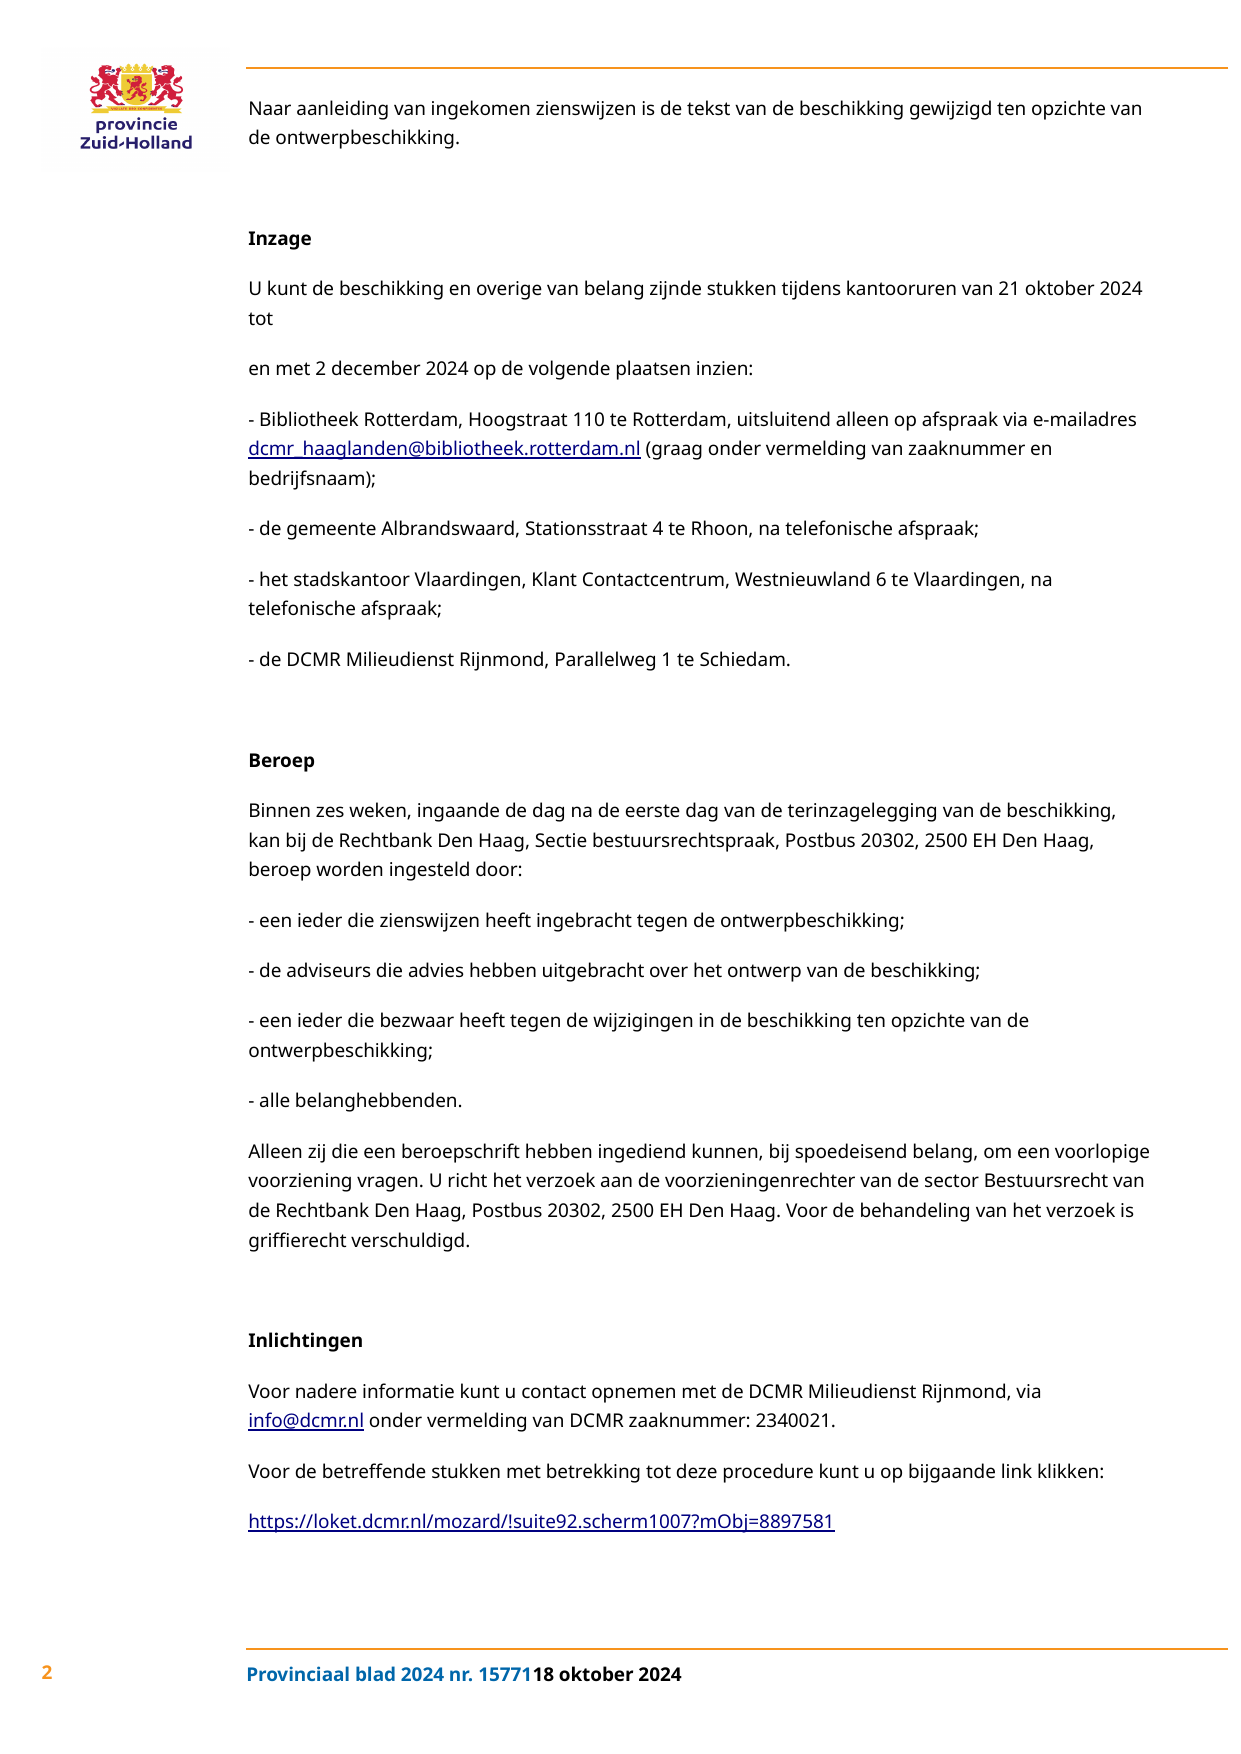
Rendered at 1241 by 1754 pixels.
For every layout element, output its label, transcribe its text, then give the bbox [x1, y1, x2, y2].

text https://loket.dcmr.nl/mozard/!suite92.scherm1007?mObj=8897581 [248, 1508, 1152, 1534]
text U kunt de beschikking en overige van belang zijnde stukken tijdens kantooruren van 21 oktober 2024 tot [248, 276, 1152, 331]
text Inlichtingen [248, 1328, 1152, 1353]
text Inzage [248, 225, 1152, 251]
text - de gemeente Albrandswaard, Stationsstraat 4 te Rhoon, na telefonische afspraak; [248, 516, 1152, 541]
text Binnen zes weken, ingaande de dag na de eerste dag van de terinzagelegging van de beschikking, kan bij de Rechtbank Den Haag, Sectie bestuursrechtspraak, Postbus 20302, 2500 EH Den Haag, beroep worden ingesteld door: [248, 797, 1152, 882]
text - het stadskantoor Vlaardingen, Klant Contactcentrum, Westnieuwland 6 te Vlaardingen, na telefonische afspraak; [248, 566, 1152, 621]
text Voor de betreffende stukken met betrekking tot deze procedure kunt u op bijgaande link klikken: [248, 1458, 1152, 1484]
text - de adviseurs die advies hebben uitgebracht over het ontwerp van de beschikking; [248, 957, 1152, 983]
picture [41, 47, 231, 172]
text Alleen zij die een beroepschrift hebben ingediend kunnen, bij spoedeisend belang, om een voorlopige voorziening vragen. U richt het verzoek aan de voorzieningenrechter van de sector Bestuursrecht van de Rechtbank Den Haag, Postbus 20302, 2500 EH Den Haag. Voor de behandeling van het verzoek is griffierecht verschuldigd. [248, 1138, 1152, 1253]
text - een ieder die zienswijzen heeft ingebracht tegen de ontwerpbeschikking; [248, 907, 1152, 933]
text Voor nadere informatie kunt u contact opnemen met de DCMR Milieudienst Rijnmond, via info@dcmr.nl onder vermelding van DCMR zaaknummer: 2340021. [248, 1378, 1152, 1433]
text Beroep [248, 747, 1152, 773]
text - Bibliotheek Rotterdam, Hoogstraat 110 te Rotterdam, uitsluitend alleen op afspraak via e-mailadres dcmr_haaglanden@bibliotheek.rotterdam.nl (graag onder vermelding van zaaknummer en bedrijfsnaam); [248, 406, 1152, 491]
text en met 2 december 2024 op de volgende plaatsen inzien: [248, 356, 1152, 381]
text Naar aanleiding van ingekomen zienswijzen is de tekst van de beschikking gewijzigd ten opzichte van de ontwerpbeschikking. [248, 95, 1152, 150]
text - een ieder die bezwaar heeft tegen de wijzigingen in de beschikking ten opzichte van de ontwerpbeschikking; [248, 1008, 1152, 1063]
text - de DCMR Milieudienst Rijnmond, Parallelweg 1 te Schiedam. [248, 646, 1152, 672]
text - alle belanghebbenden. [248, 1088, 1152, 1113]
